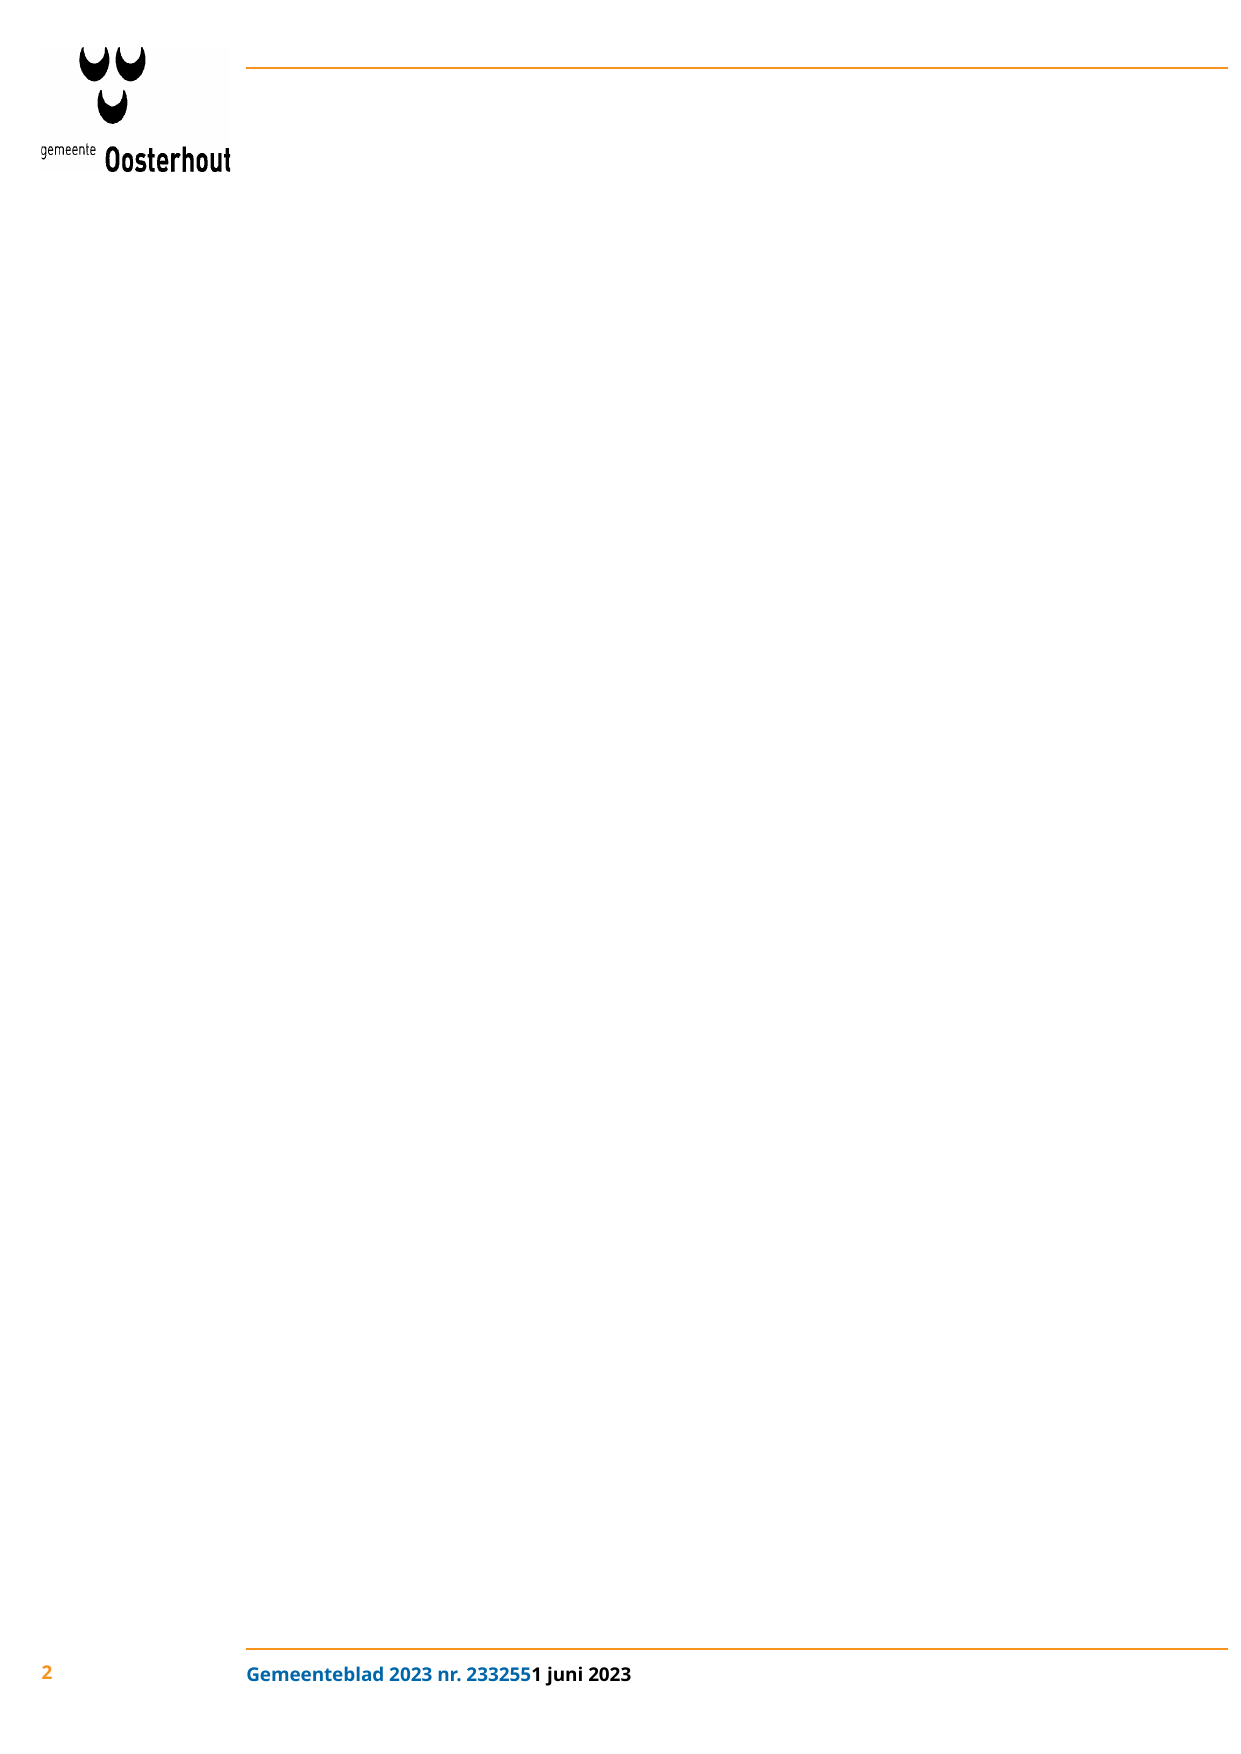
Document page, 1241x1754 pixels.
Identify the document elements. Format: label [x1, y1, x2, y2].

picture [41, 47, 231, 172]
